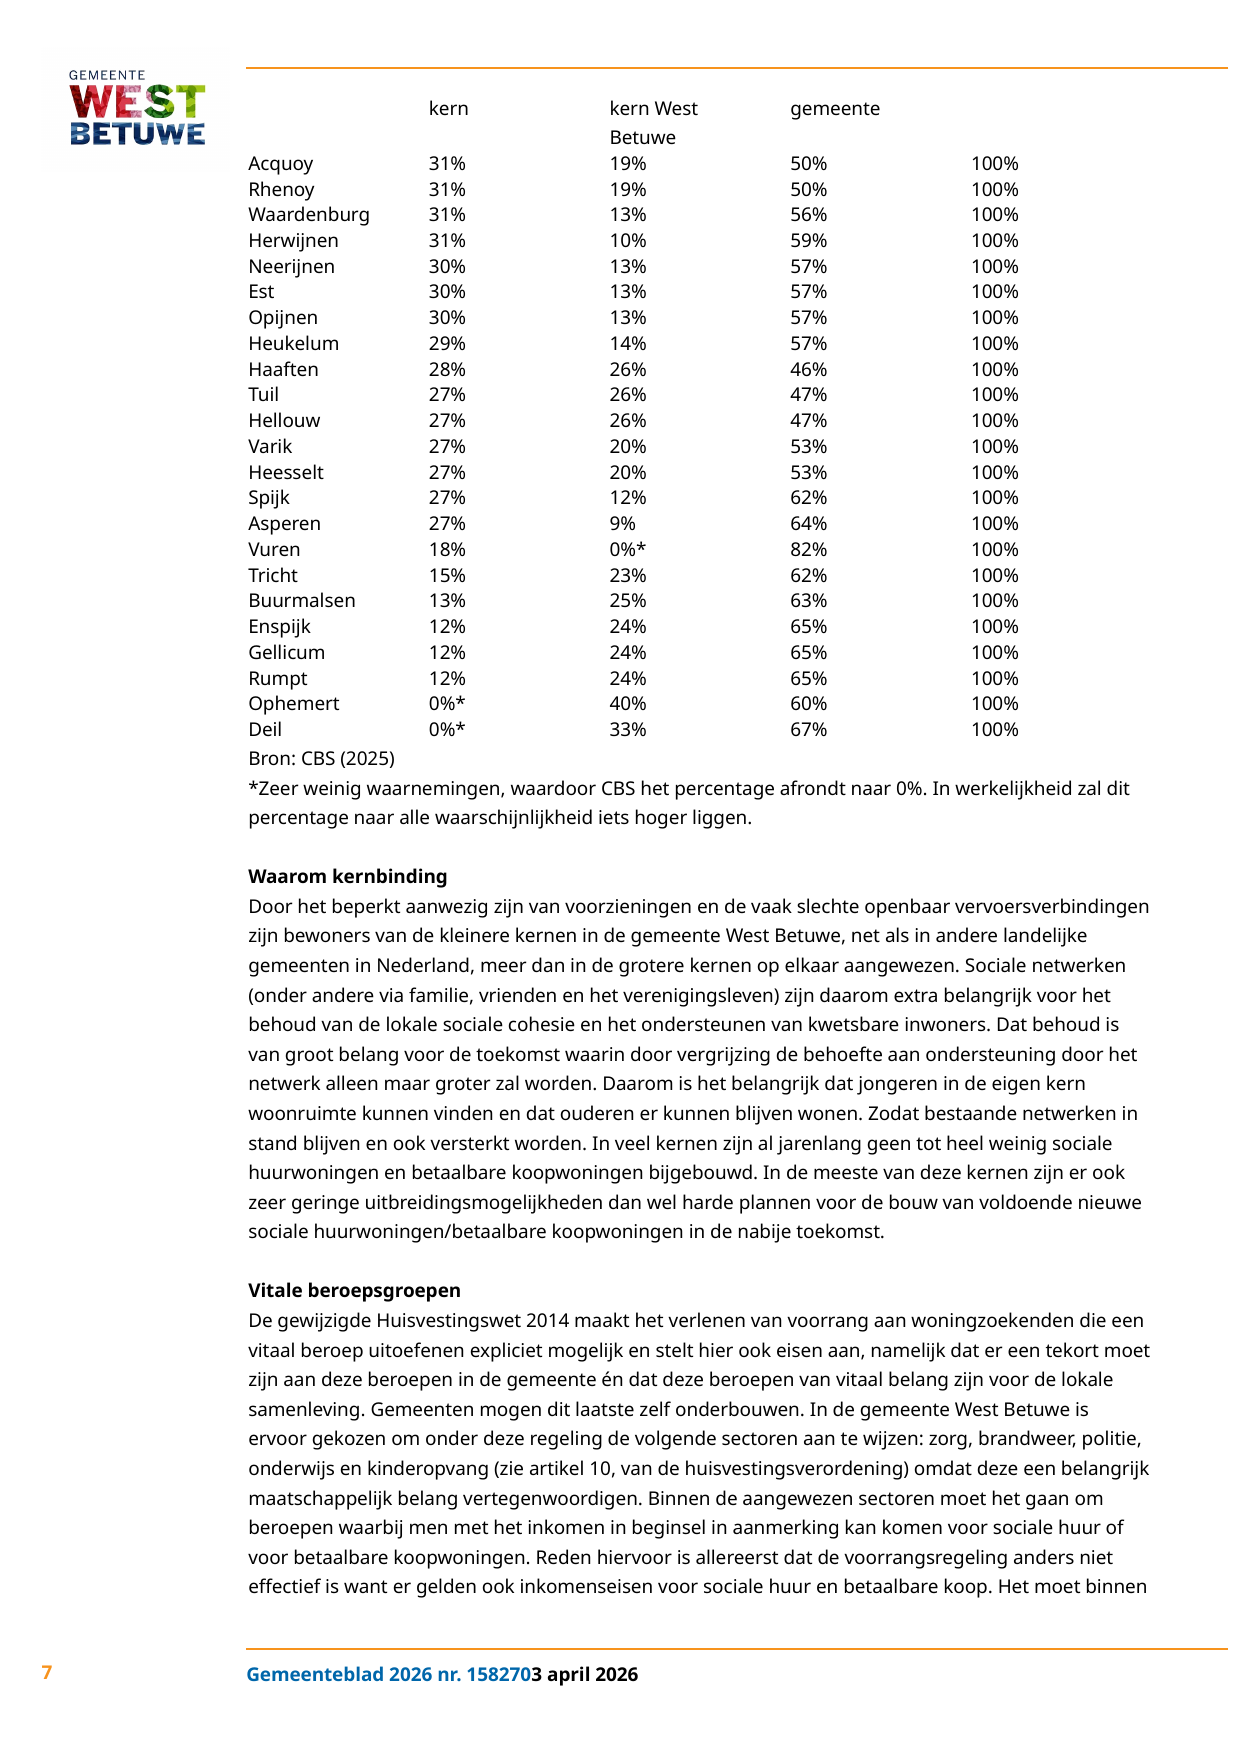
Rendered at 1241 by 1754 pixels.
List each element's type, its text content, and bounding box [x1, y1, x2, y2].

table_cell 100% [971, 330, 1152, 356]
table_cell 30% [429, 279, 609, 304]
table_cell 12% [429, 639, 609, 665]
table_cell Waardenburg [248, 202, 429, 227]
table_cell 62% [790, 485, 971, 510]
table_cell Heukelum [248, 330, 429, 356]
table_cell 100% [971, 588, 1152, 613]
table_cell 27% [429, 433, 609, 459]
table_cell 19% [609, 176, 790, 202]
table_cell 100% [971, 253, 1152, 279]
table_cell 27% [429, 510, 609, 536]
table_cell 13% [429, 588, 609, 613]
table_cell 12% [429, 613, 609, 639]
table_header kern West Betuwe [609, 95, 790, 150]
table_cell Heesselt [248, 459, 429, 484]
table_cell 12% [609, 485, 790, 510]
table_cell 100% [971, 562, 1152, 587]
table_cell 27% [429, 382, 609, 407]
table_cell 100% [971, 510, 1152, 536]
table_cell 100% [971, 227, 1152, 253]
table_cell 40% [609, 690, 790, 716]
table_cell 100% [971, 536, 1152, 562]
table_cell Neerijnen [248, 253, 429, 279]
table_cell 13% [609, 305, 790, 330]
table_cell 0%* [429, 690, 609, 716]
table_cell 13% [609, 253, 790, 279]
table_cell 57% [790, 330, 971, 356]
table_cell Enspijk [248, 613, 429, 639]
table_cell 29% [429, 330, 609, 356]
table_cell 9% [609, 510, 790, 536]
table_cell 67% [790, 716, 971, 742]
table_cell 100% [971, 356, 1152, 382]
table_cell 18% [429, 536, 609, 562]
table_cell 47% [790, 382, 971, 407]
text Door het beperkt aanwezig zijn van voorzieningen en de vaak slechte openbaar vervoersverbindingen zijn bewoners van de kleinere kernen in de gemeente West Betuwe, net als in andere landelijke gemeenten in Nederland, meer dan in de grotere kernen op elkaar aangewezen. Sociale netwerken (onder andere via familie, vrienden en het verenigingsleven) zijn daarom extra belangrijk voor het behoud van de lokale sociale cohesie en het ondersteunen van kwetsbare inwoners. Dat behoud is van groot belang voor de toekomst waarin door vergrijzing de behoefte aan ondersteuning door het netwerk alleen maar groter zal worden. Daarom is het belangrijk dat jongeren in de eigen kern woonruimte kunnen vinden en dat ouderen er kunnen blijven wonen. Zodat bestaande netwerken in stand blijven en ook versterkt worden. In veel kernen zijn al jarenlang geen tot heel weinig sociale huurwoningen en betaalbare koopwoningen bijgebouwd. In de meeste van deze kernen zijn er ook zeer geringe uitbreidingsmogelijkheden dan wel harde plannen voor de bouw van voldoende nieuwe sociale huurwoningen/betaalbare koopwoningen in de nabije toekomst. [248, 893, 1152, 1244]
table_cell Ophemert [248, 690, 429, 716]
table_cell 100% [971, 202, 1152, 227]
text Waarom kernbinding [248, 863, 1152, 889]
table_cell Deil [248, 716, 429, 742]
table_cell 57% [790, 305, 971, 330]
table_cell 100% [971, 150, 1152, 176]
table_cell Vuren [248, 536, 429, 562]
table_cell 60% [790, 690, 971, 716]
table_cell Tricht [248, 562, 429, 587]
text Bron: CBS (2025) [248, 745, 1152, 771]
table_cell 53% [790, 433, 971, 459]
table_cell 27% [429, 485, 609, 510]
table_cell 25% [609, 588, 790, 613]
table_cell 53% [790, 459, 971, 484]
table_cell 13% [609, 279, 790, 304]
table_cell 24% [609, 639, 790, 665]
table_cell 30% [429, 253, 609, 279]
table_cell 12% [429, 665, 609, 690]
table_cell Gellicum [248, 639, 429, 665]
table_cell 24% [609, 613, 790, 639]
table_cell 14% [609, 330, 790, 356]
table_header [971, 95, 1152, 150]
table_cell 100% [971, 279, 1152, 304]
table_cell 26% [609, 382, 790, 407]
table_cell 100% [971, 382, 1152, 407]
table_cell 30% [429, 305, 609, 330]
table_cell 31% [429, 176, 609, 202]
table_cell 57% [790, 279, 971, 304]
table_cell Opijnen [248, 305, 429, 330]
table_cell Rhenoy [248, 176, 429, 202]
table_cell Acquoy [248, 150, 429, 176]
table_cell Haaften [248, 356, 429, 382]
table_cell 31% [429, 202, 609, 227]
table_cell Herwijnen [248, 227, 429, 253]
table_cell 100% [971, 433, 1152, 459]
table_cell 65% [790, 613, 971, 639]
table_cell 0%* [429, 716, 609, 742]
table_cell 100% [971, 485, 1152, 510]
table_cell 20% [609, 459, 790, 484]
text De gewijzigde Huisvestingswet 2014 maakt het verlenen van voorrang aan woningzoekenden die een vitaal beroep uitoefenen expliciet mogelijk en stelt hier ook eisen aan, namelijk dat er een tekort moet zijn aan deze beroepen in de gemeente én dat deze beroepen van vitaal belang zijn voor de lokale samenleving. Gemeenten mogen dit laatste zelf onderbouwen. In de gemeente West Betuwe is ervoor gekozen om onder deze regeling de volgende sectoren aan te wijzen: zorg, brandweer, politie, onderwijs en kinderopvang (zie artikel 10, van de huisvestingsverordening) omdat deze een belangrijk maatschappelijk belang vertegenwoordigen. Binnen de aangewezen sectoren moet het gaan om beroepen waarbij men met het inkomen in beginsel in aanmerking kan komen voor sociale huur of voor betaalbare koopwoningen. Reden hiervoor is allereerst dat de voorrangsregeling anders niet effectief is want er gelden ook inkomenseisen voor sociale huur en betaalbare koop. Het moet binnen [248, 1307, 1152, 1599]
table_cell 65% [790, 665, 971, 690]
table_cell 33% [609, 716, 790, 742]
table_cell 100% [971, 665, 1152, 690]
table_cell 50% [790, 150, 971, 176]
table_cell 15% [429, 562, 609, 587]
table_cell Asperen [248, 510, 429, 536]
table_cell 27% [429, 459, 609, 484]
table_cell 24% [609, 665, 790, 690]
table_cell 65% [790, 639, 971, 665]
table_cell 20% [609, 433, 790, 459]
table_cell 28% [429, 356, 609, 382]
table_cell 31% [429, 150, 609, 176]
table_cell 59% [790, 227, 971, 253]
table_cell 56% [790, 202, 971, 227]
table_cell 100% [971, 408, 1152, 433]
table_header [248, 95, 429, 150]
table_cell 100% [971, 613, 1152, 639]
table_cell 47% [790, 408, 971, 433]
table_cell 23% [609, 562, 790, 587]
table_cell 64% [790, 510, 971, 536]
picture [41, 47, 231, 172]
table_cell Hellouw [248, 408, 429, 433]
table_cell 100% [971, 305, 1152, 330]
table_cell 63% [790, 588, 971, 613]
table_header kern [429, 95, 609, 150]
table_cell 0%* [609, 536, 790, 562]
table_cell 100% [971, 716, 1152, 742]
table_cell 19% [609, 150, 790, 176]
table_cell 57% [790, 253, 971, 279]
table_cell Buurmalsen [248, 588, 429, 613]
table_cell 13% [609, 202, 790, 227]
table_cell Spijk [248, 485, 429, 510]
table_cell Varik [248, 433, 429, 459]
table_cell 26% [609, 356, 790, 382]
table_cell 100% [971, 690, 1152, 716]
table_cell 62% [790, 562, 971, 587]
table_cell Rumpt [248, 665, 429, 690]
text *Zeer weinig waarnemingen, waardoor CBS het percentage afrondt naar 0%. In werkelijkheid zal dit percentage naar alle waarschijnlijkheid iets hoger liggen. [248, 775, 1152, 830]
table_cell 100% [971, 459, 1152, 484]
table_cell Est [248, 279, 429, 304]
table_cell 10% [609, 227, 790, 253]
table_cell 100% [971, 176, 1152, 202]
table_cell 50% [790, 176, 971, 202]
table_cell 26% [609, 408, 790, 433]
table_cell 100% [971, 639, 1152, 665]
table_header gemeente [790, 95, 971, 150]
table_cell 27% [429, 408, 609, 433]
table_cell 82% [790, 536, 971, 562]
table_cell 31% [429, 227, 609, 253]
table_cell Tuil [248, 382, 429, 407]
text Vitale beroepsgroepen [248, 1278, 1152, 1303]
table_cell 46% [790, 356, 971, 382]
